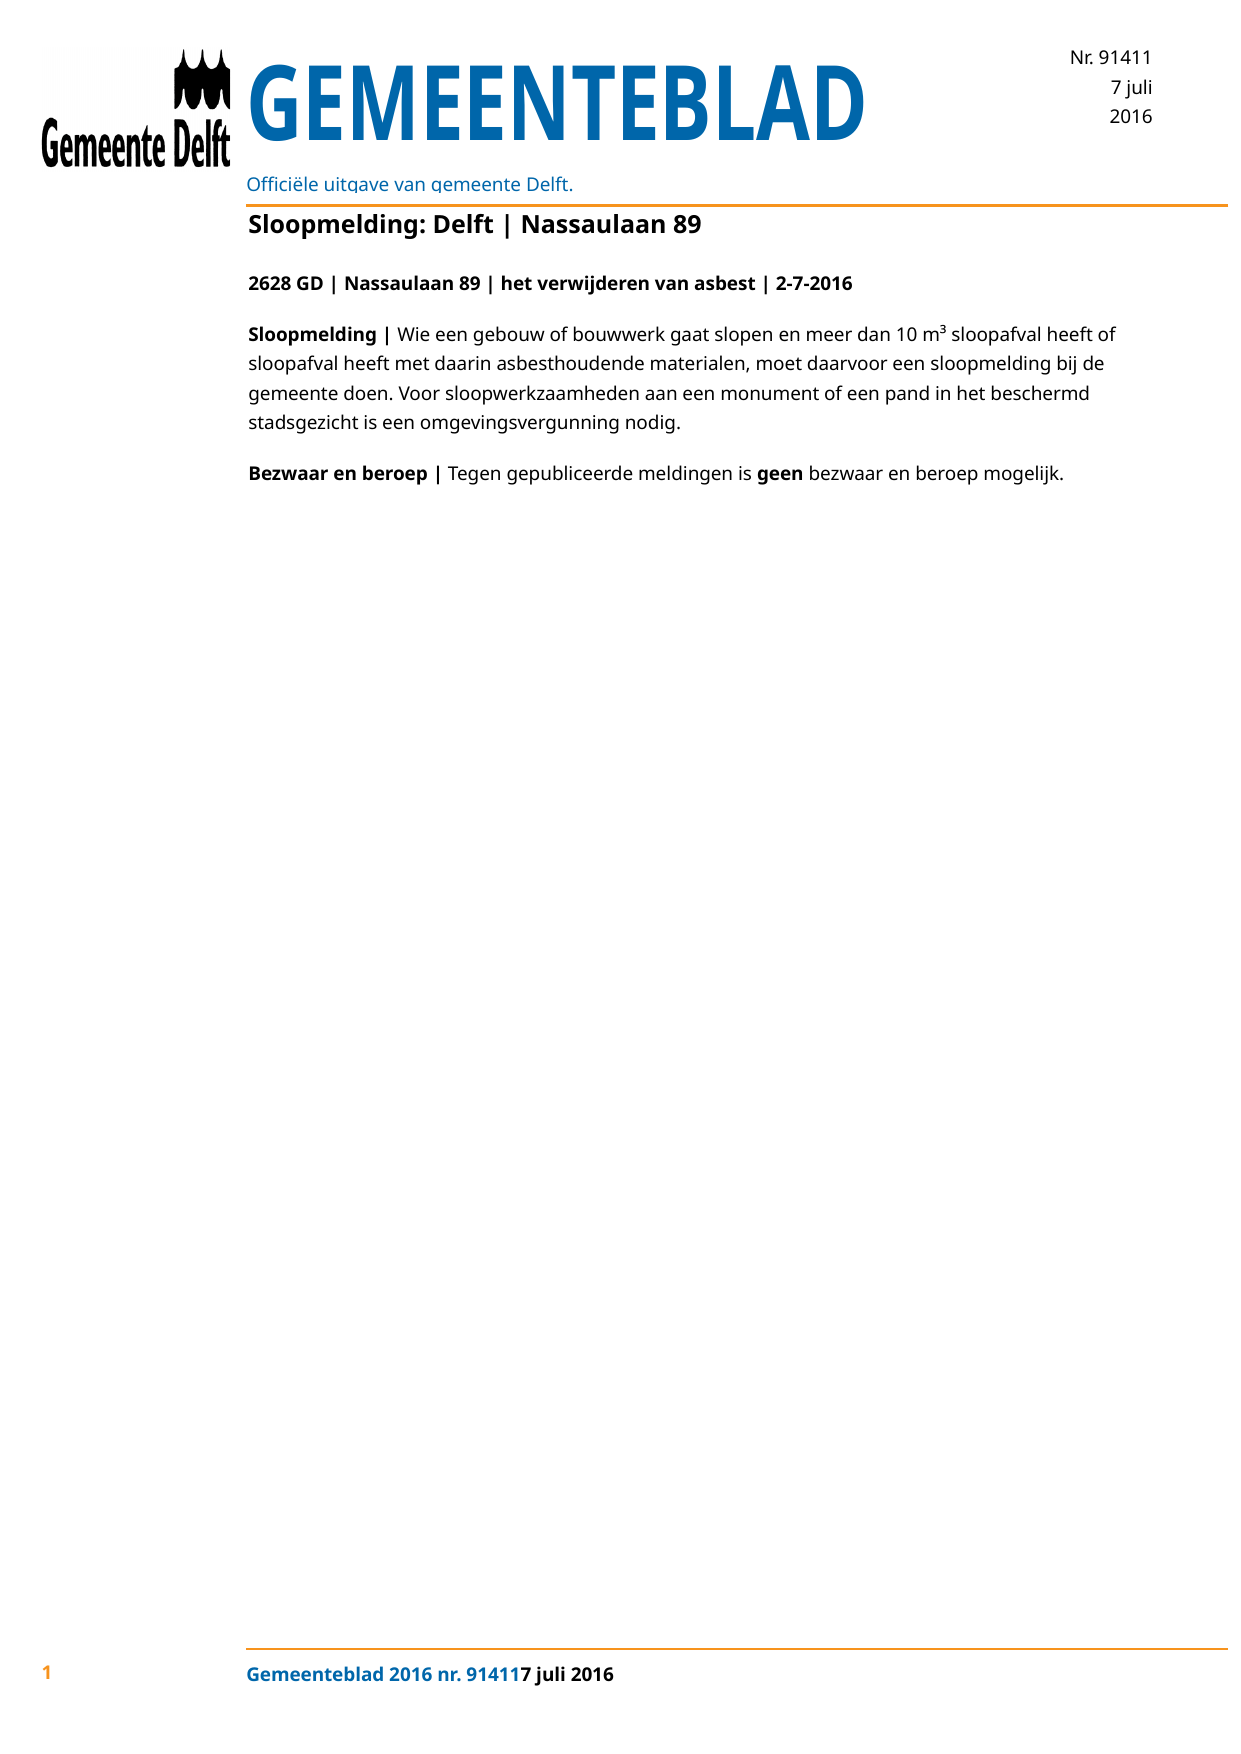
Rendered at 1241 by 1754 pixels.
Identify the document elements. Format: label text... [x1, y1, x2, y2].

text Sloopmelding: Delft | Nassaulaan 89 [248, 207, 1152, 241]
picture [41, 47, 231, 172]
text Sloopmelding | Wie een gebouw of bouwwerk gaat slopen en meer dan 10 m³ sloopafval heeft of sloopafval heeft met daarin asbesthoudende materialen, moet daarvoor een sloopmelding bij de gemeente doen. Voor sloopwerkzaamheden aan een monument of een pand in het beschermd stadsgezicht is een omgevingsvergunning nodig. [248, 321, 1152, 435]
text 2628 GD | Nassaulaan 89 | het verwijderen van asbest | 2-7-2016 [248, 270, 1152, 296]
text Bezwaar en beroep | Tegen gepubliceerde meldingen is geen bezwaar en beroep mogelijk. [248, 460, 1152, 486]
